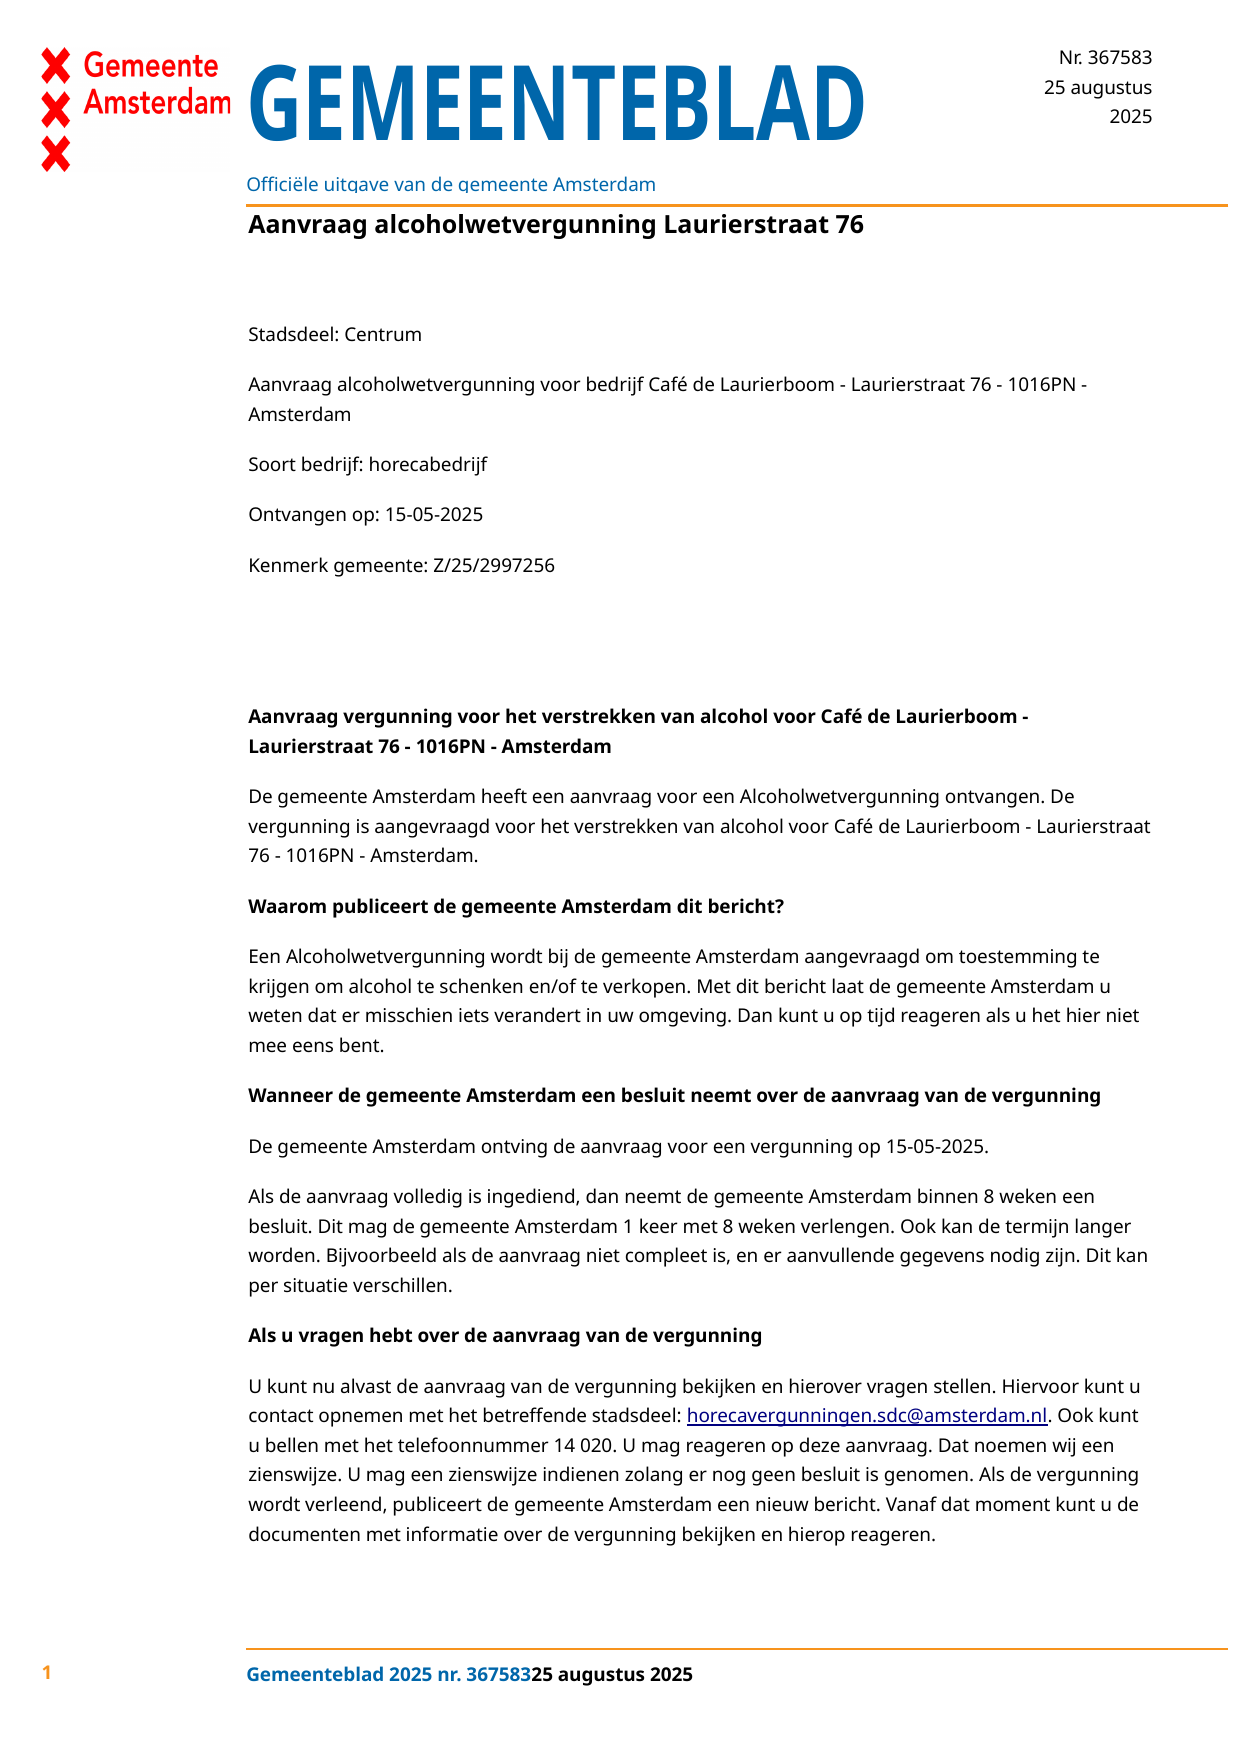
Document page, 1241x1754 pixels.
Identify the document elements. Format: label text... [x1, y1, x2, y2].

text Aanvraag alcoholwetvergunning Laurierstraat 76 [248, 207, 1152, 241]
text Als u vragen hebt over de aanvraag van de vergunning [248, 1322, 1152, 1348]
text Aanvraag alcoholwetvergunning voor bedrijf Café de Laurierboom - Laurierstraat 76 - 1016PN - Amsterdam [248, 371, 1152, 426]
text De gemeente Amsterdam ontving de aanvraag voor een vergunning op 15-05-2025. [248, 1133, 1152, 1158]
text Als de aanvraag volledig is ingediend, dan neemt de gemeente Amsterdam binnen 8 weken een besluit. Dit mag de gemeente Amsterdam 1 keer met 8 weken verlengen. Ook kan de termijn langer worden. Bijvoorbeeld als de aanvraag niet compleet is, en er aanvullende gegevens nodig zijn. Dit kan per situatie verschillen. [248, 1183, 1152, 1298]
text Aanvraag vergunning voor het verstrekken van alcohol voor Café de Laurierboom - Laurierstraat 76 - 1016PN - Amsterdam [248, 703, 1152, 758]
picture [41, 47, 231, 172]
text Kenmerk gemeente: Z/25/2997256 [248, 552, 1152, 578]
text Soort bedrijf: horecabedrijf [248, 451, 1152, 477]
text Wanneer de gemeente Amsterdam een besluit neemt over de aanvraag van de vergunning [248, 1082, 1152, 1108]
text De gemeente Amsterdam heeft een aanvraag voor een Alcoholwetvergunning ontvangen. De vergunning is aangevraagd voor het verstrekken van alcohol voor Café de Laurierboom - Laurierstraat 76 - 1016PN - Amsterdam. [248, 783, 1152, 868]
text Ontvangen op: 15-05-2025 [248, 502, 1152, 527]
text U kunt nu alvast de aanvraag van de vergunning bekijken en hierover vragen stellen. Hiervoor kunt u contact opnemen met het betreffende stadsdeel: horecavergunningen.sdc@amsterdam.nl. Ook kunt u bellen met het telefoonnummer 14 020. U mag reageren op deze aanvraag. Dat noemen wij een zienswijze. U mag een zienswijze indienen zolang er nog geen besluit is genomen. Als de vergunning wordt verleend, publiceert de gemeente Amsterdam een nieuw bericht. Vanaf dat moment kunt u de documenten met informatie over de vergunning bekijken en hierop reageren. [248, 1373, 1152, 1546]
text Stadsdeel: Centrum [248, 321, 1152, 346]
text Waarom publiceert de gemeente Amsterdam dit bericht? [248, 893, 1152, 918]
text Een Alcoholwetvergunning wordt bij de gemeente Amsterdam aangevraagd om toestemming te krijgen om alcohol te schenken en/of te verkopen. Met dit bericht laat de gemeente Amsterdam u weten dat er misschien iets verandert in uw omgeving. Dan kunt u op tijd reageren als u het hier niet mee eens bent. [248, 943, 1152, 1058]
